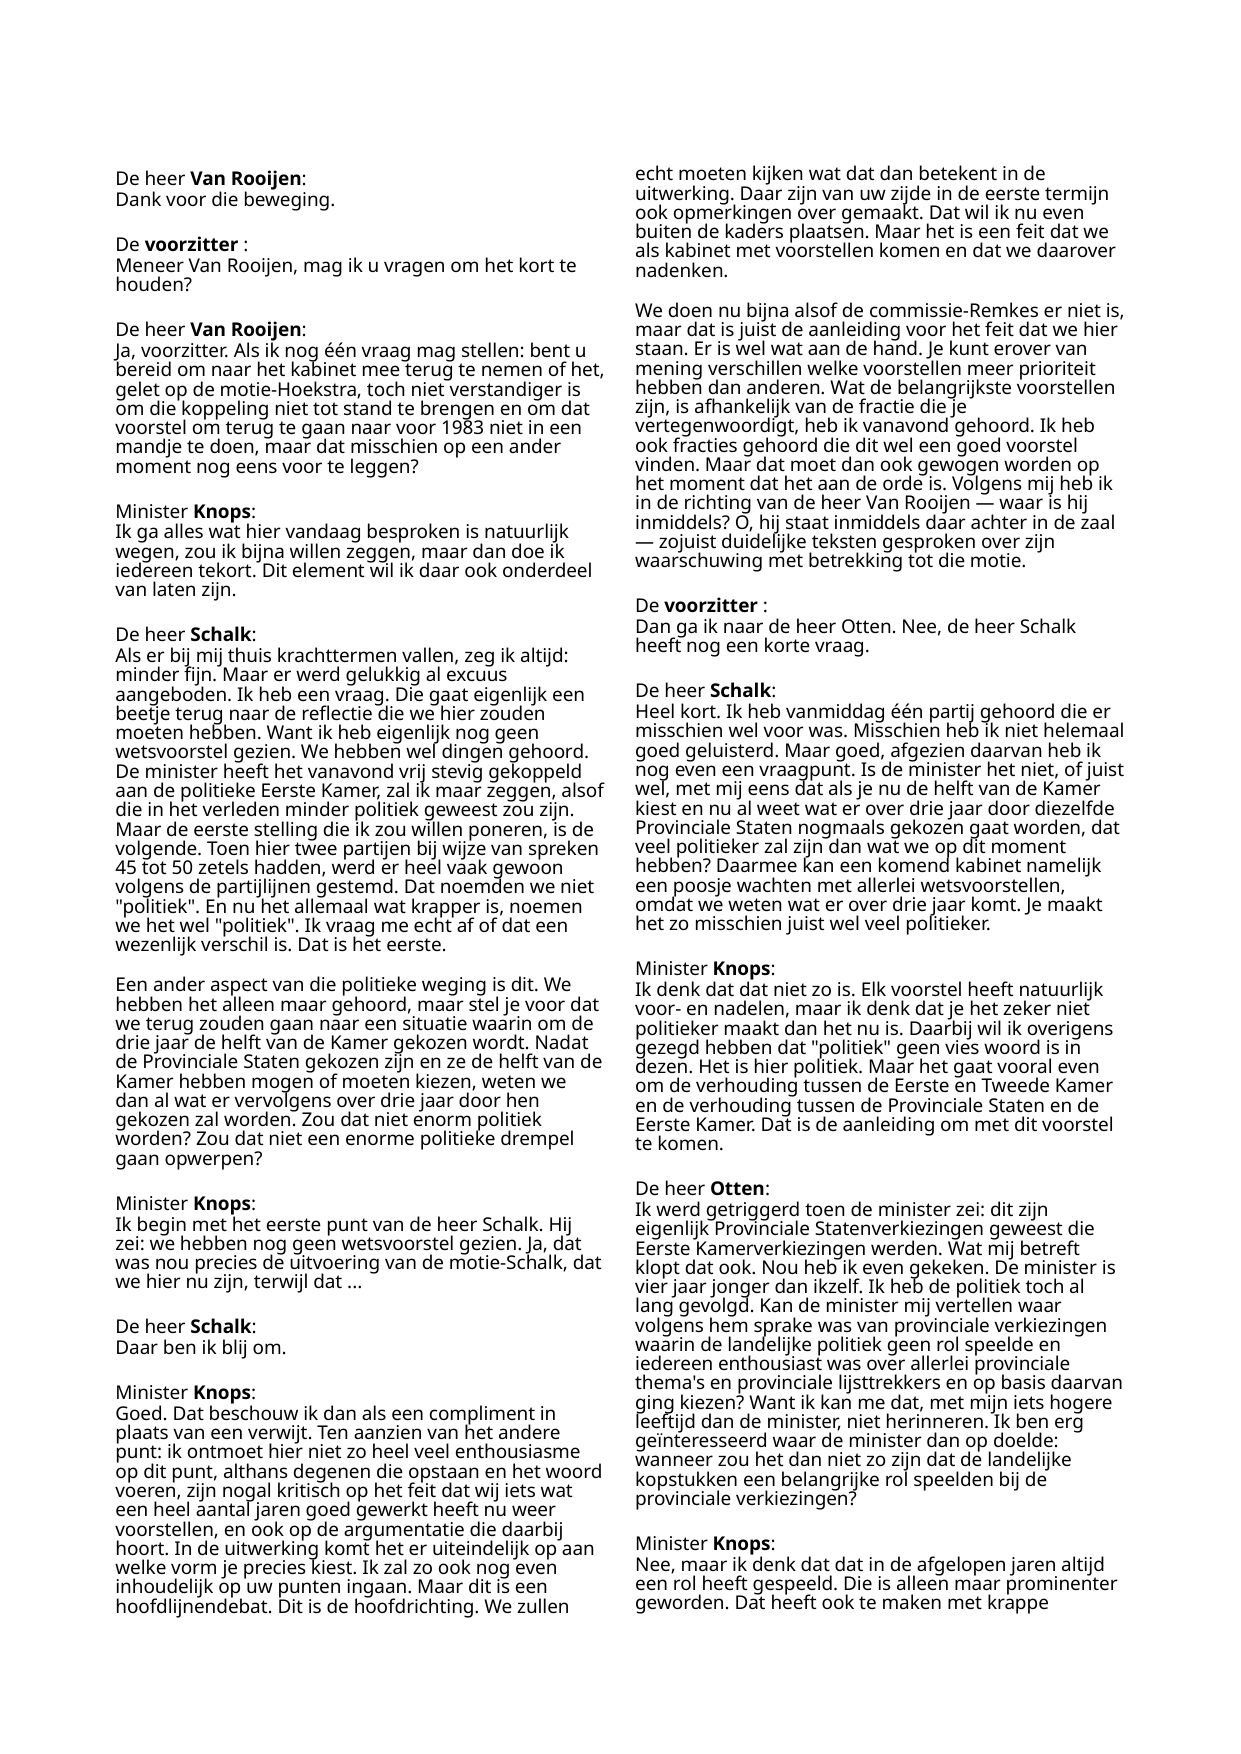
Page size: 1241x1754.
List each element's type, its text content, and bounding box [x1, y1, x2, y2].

text De heer Schalk: [115, 1313, 605, 1339]
text De heer Schalk: [115, 621, 605, 647]
text We doen nu bijna alsof de commissie-Remkes er niet is, maar dat is juist de aanleiding voor het feit dat we hier staan. Er is wel wat aan de hand. Je kunt erover van mening verschillen welke voorstellen meer prioriteit hebben dan anderen. Wat de belangrijkste voorstellen zijn, is afhankelijk van de fractie die je vertegenwoordigt, heb ik vanavond gehoord. Ik heb ook fracties gehoord die dit wel een goed voorstel vinden. Maar dat moet dan ook gewogen worden op het moment dat het aan de orde is. Volgens mij heb ik in de richting van de heer Van Rooijen — waar is hij inmiddels? O, hij staat inmiddels daar achter in de zaal — zojuist duidelijke teksten gesproken over zijn waarschuwing met betrekking tot die motie. [635, 302, 1125, 571]
text Ik ga alles wat hier vandaag besproken is natuurlijk wegen, zou ik bijna willen zeggen, maar dan doe ik iedereen tekort. Dit element wil ik daar ook onderdeel van laten zijn. [115, 523, 605, 601]
text Ja, voorzitter. Als ik nog één vraag mag stellen: bent u bereid om naar het kabinet mee terug te nemen of het, gelet op de motie-Hoekstra, toch niet verstandiger is om die koppeling niet tot stand te brengen en om dat voorstel om terug te gaan naar voor 1983 niet in een mandje te doen, maar dat misschien op een ander moment nog eens voor te leggen? [115, 342, 605, 477]
text Minister Knops: [635, 1530, 1125, 1556]
text Minister Knops: [115, 498, 605, 523]
text Ik werd getriggerd toen de minister zei: dit zijn eigenlijk Provinciale Statenverkiezingen geweest die Eerste Kamerverkiezingen werden. Wat mij betreft klopt dat ook. Nou heb ik even gekeken. De minister is vier jaar jonger dan ikzelf. Ik heb de politiek toch al lang gevolgd. Kan de minister mij vertellen waar volgens hem sprake was van provinciale verkiezingen waarin de landelijke politiek geen rol speelde en iedereen enthousiast was over allerlei provinciale thema's en provinciale lijsttrekkers en op basis daarvan ging kiezen? Want ik kan me dat, met mijn iets hogere leeftijd dan de minister, niet herinneren. Ik ben erg geïnteresseerd waar de minister dan op doelde: wanneer zou het dan niet zo zijn dat de landelijke kopstukken een belangrijke rol speelden bij de provinciale verkiezingen? [635, 1201, 1125, 1509]
text De heer Van Rooijen: [115, 316, 605, 342]
text De heer Otten: [635, 1175, 1125, 1201]
text Minister Knops: [115, 1379, 605, 1405]
text Ik begin met het eerste punt van de heer Schalk. Hij zei: we hebben nog geen wetsvoorstel gezien. Ja, dat was nou precies de uitvoering van de motie-Schalk, dat we hier nu zijn, terwijl dat ... [115, 1216, 605, 1293]
text Als er bij mij thuis krachttermen vallen, zeg ik altijd: minder fijn. Maar er werd gelukkig al excuus aangeboden. Ik heb een vraag. Die gaat eigenlijk een beetje terug naar de reflectie die we hier zouden moeten hebben. Want ik heb eigenlijk nog geen wetsvoorstel gezien. We hebben wel dingen gehoord. De minister heeft het vanavond vrij stevig gekoppeld aan de politieke Eerste Kamer, zal ik maar zeggen, alsof die in het verleden minder politiek geweest zou zijn. Maar de eerste stelling die ik zou willen poneren, is de volgende. Toen hier twee partijen bij wijze van spreken 45 tot 50 zetels hadden, werd er heel vaak gewoon volgens de partijlijnen gestemd. Dat noemden we niet "politiek". En nu het allemaal wat krapper is, noemen we het wel "politiek". Ik vraag me echt af of dat een wezenlijk verschil is. Dat is het eerste. [115, 647, 605, 956]
text De heer Van Rooijen: [115, 165, 605, 191]
text Meneer Van Rooijen, mag ik u vragen om het kort te houden? [115, 257, 605, 296]
text Ik denk dat dat niet zo is. Elk voorstel heeft natuurlijk voor- en nadelen, maar ik denk dat je het zeker niet politieker maakt dan het nu is. Daarbij wil ik overigens gezegd hebben dat "politiek" geen vies woord is in dezen. Het is hier politiek. Maar het gaat vooral even om de verhouding tussen de Eerste en Tweede Kamer en de verhouding tussen de Provinciale Staten en de Eerste Kamer. Dat is de aanleiding om met dit voorstel te komen. [635, 981, 1125, 1154]
text Minister Knops: [115, 1190, 605, 1216]
text De heer Schalk: [635, 677, 1125, 703]
text Een ander aspect van die politieke weging is dit. We hebben het alleen maar gehoord, maar stel je voor dat we terug zouden gaan naar een situatie waarin om de drie jaar de helft van de Kamer gekozen wordt. Nadat de Provinciale Staten gekozen zijn en ze de helft van de Kamer hebben mogen of moeten kiezen, weten we dan al wat er vervolgens over drie jaar door hen gekozen zal worden. Zou dat niet enorm politiek worden? Zou dat niet een enorme politieke drempel gaan opwerpen? [115, 976, 605, 1169]
text echt moeten kijken wat dat dan betekent in de uitwerking. Daar zijn van uw zijde in de eerste termijn ook opmerkingen over gemaakt. Dat wil ik nu even buiten de kaders plaatsen. Maar het is een feit dat we als kabinet met voorstellen komen en dat we daarover nadenken. [635, 165, 1125, 281]
text Heel kort. Ik heb vanmiddag één partij gehoord die er misschien wel voor was. Misschien heb ik niet helemaal goed geluisterd. Maar goed, afgezien daarvan heb ik nog even een vraagpunt. Is de minister het niet, of juist wel, met mij eens dat als je nu de helft van de Kamer kiest en nu al weet wat er over drie jaar door diezelfde Provinciale Staten nogmaals gekozen gaat worden, dat veel politieker zal zijn dan wat we op dit moment hebben? Daarmee kan een komend kabinet namelijk een poosje wachten met allerlei wetsvoorstellen, omdat we weten wat er over drie jaar komt. Je maakt het zo misschien juist wel veel politieker. [635, 703, 1125, 934]
text De voorzitter : [635, 592, 1125, 618]
text Dank voor die beweging. [115, 191, 605, 210]
text Minister Knops: [635, 955, 1125, 981]
text Nee, maar ik denk dat dat in de afgelopen jaren altijd een rol heeft gespeeld. Die is alleen maar prominenter geworden. Dat heeft ook te maken met krappe [635, 1556, 1125, 1614]
text Goed. Dat beschouw ik dan als een compliment in plaats van een verwijt. Ten aanzien van het andere punt: ik ontmoet hier niet zo heel veel enthousiasme op dit punt, althans degenen die opstaan en het woord voeren, zijn nogal kritisch op het feit dat wij iets wat een heel aantal jaren goed gewerkt heeft nu weer voorstellen, en ook op de argumentatie die daarbij hoort. In de uitwerking komt het er uiteindelijk op aan welke vorm je precies kiest. Ik zal zo ook nog even inhoudelijk op uw punten ingaan. Maar dit is een hoofdlijnendebat. Dit is de hoofdrichting. We zullen [115, 1405, 605, 1617]
text De voorzitter : [115, 231, 605, 257]
text Daar ben ik blij om. [115, 1339, 605, 1358]
text Dan ga ik naar de heer Otten. Nee, de heer Schalk heeft nog een korte vraag. [635, 618, 1125, 657]
